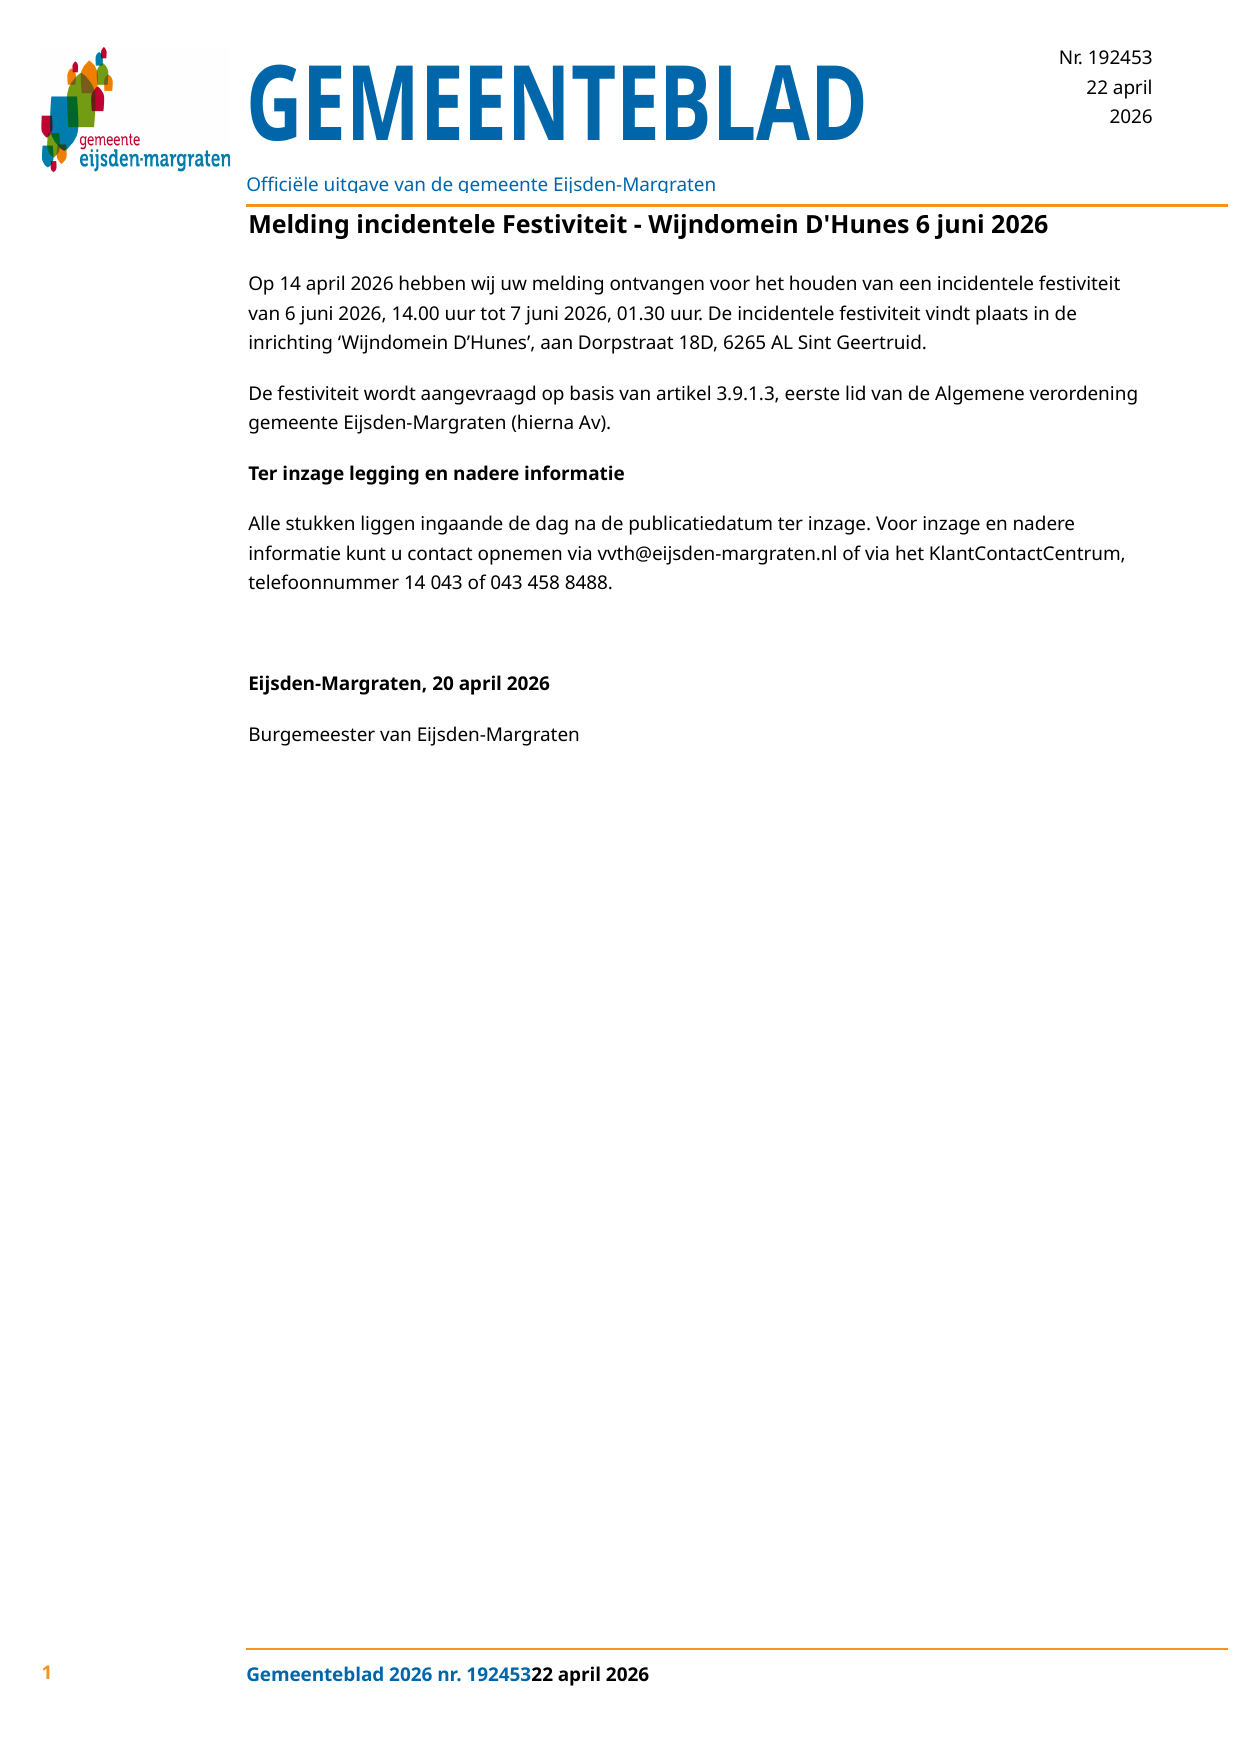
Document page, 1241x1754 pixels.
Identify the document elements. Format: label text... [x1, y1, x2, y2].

text Ter inzage legging en nadere informatie [248, 460, 1152, 486]
text Melding incidentele Festiviteit - Wijndomein D'Hunes 6 juni 2026 [248, 207, 1152, 241]
picture [41, 47, 231, 172]
text Op 14 april 2026 hebben wij uw melding ontvangen voor het houden van een incidentele festiviteit van 6 juni 2026, 14.00 uur tot 7 juni 2026, 01.30 uur. De incidentele festiviteit vindt plaats in de inrichting ‘Wijndomein D’Hunes’, aan Dorpstraat 18D, 6265 AL Sint Geertruid. [248, 270, 1152, 355]
text Alle stukken liggen ingaande de dag na de publicatiedatum ter inzage. Voor inzage en nadere informatie kunt u contact opnemen via vvth@eijsden-margraten.nl of via het KlantContactCentrum, telefoonnummer 14 043 of 043 458 8488. [248, 510, 1152, 595]
text De festiviteit wordt aangevraagd op basis van artikel 3.9.1.3, eerste lid van de Algemene verordening gemeente Eijsden-Margraten (hierna Av). [248, 380, 1152, 435]
text Burgemeester van Eijsden-Margraten [248, 721, 1152, 746]
text Eijsden-Margraten, 20 april 2026 [248, 670, 1152, 696]
